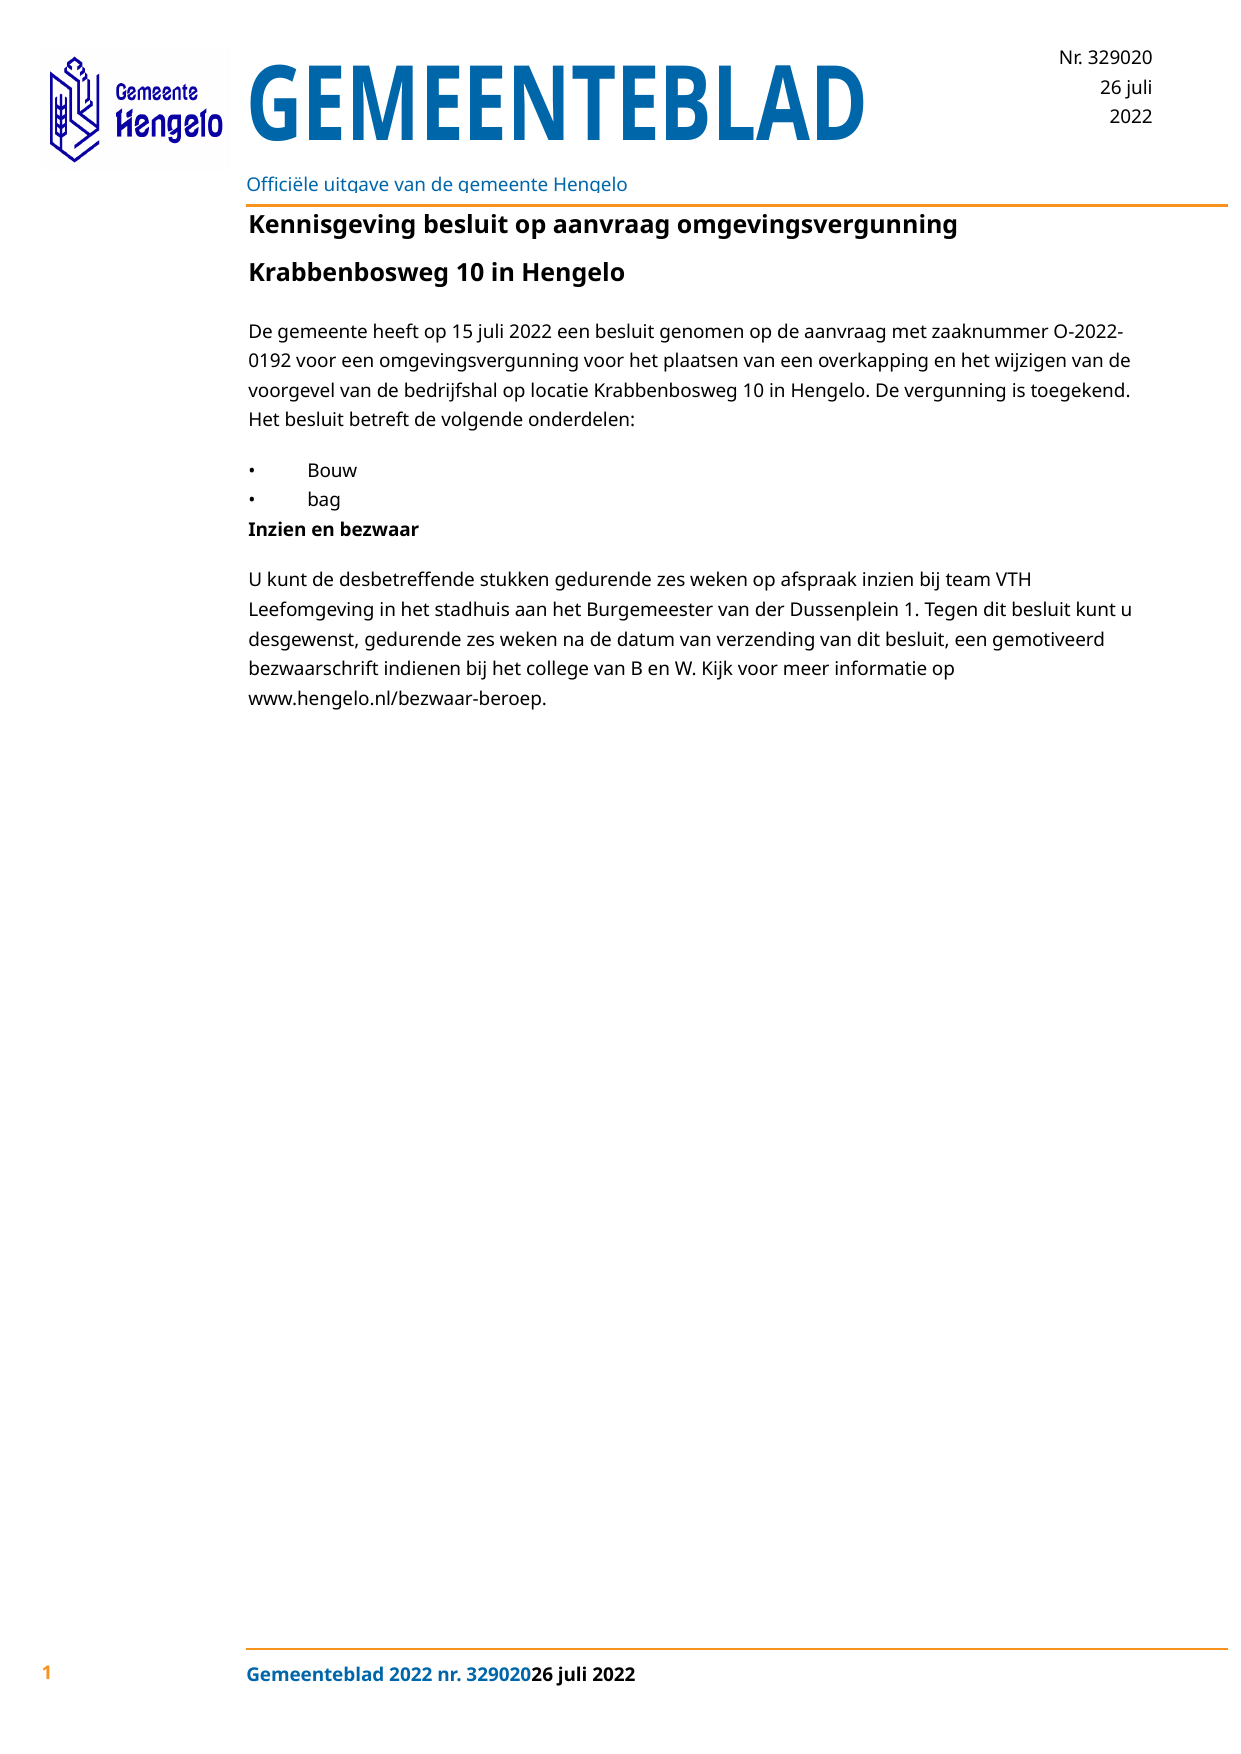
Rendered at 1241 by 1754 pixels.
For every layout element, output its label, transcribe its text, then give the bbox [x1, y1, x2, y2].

text Kennisgeving besluit op aanvraag omgevingsvergunning Krabbenbosweg 10 in Hengelo [248, 207, 1152, 288]
picture [41, 47, 231, 172]
list bag [248, 487, 1152, 512]
text U kunt de desbetreffende stukken gedurende zes weken op afspraak inzien bij team VTH Leefomgeving in het stadhuis aan het Burgemeester van der Dussenplein 1. Tegen dit besluit kunt u desgewenst, gedurende zes weken na de datum van verzending van dit besluit, een gemotiveerd bezwaarschrift indienen bij het college van B en W. Kijk voor meer informatie op www.hengelo.nl/bezwaar-beroep. [248, 567, 1152, 711]
text Inzien en bezwaar [248, 516, 1152, 542]
list Bouw [248, 457, 1152, 483]
text De gemeente heeft op 15 juli 2022 een besluit genomen op de aanvraag met zaaknummer O-2022-0192 voor een omgevingsvergunning voor het plaatsen van een overkapping en het wijzigen van de voorgevel van de bedrijfshal op locatie Krabbenbosweg 10 in Hengelo. De vergunning is toegekend. Het besluit betreft de volgende onderdelen: [248, 318, 1152, 432]
